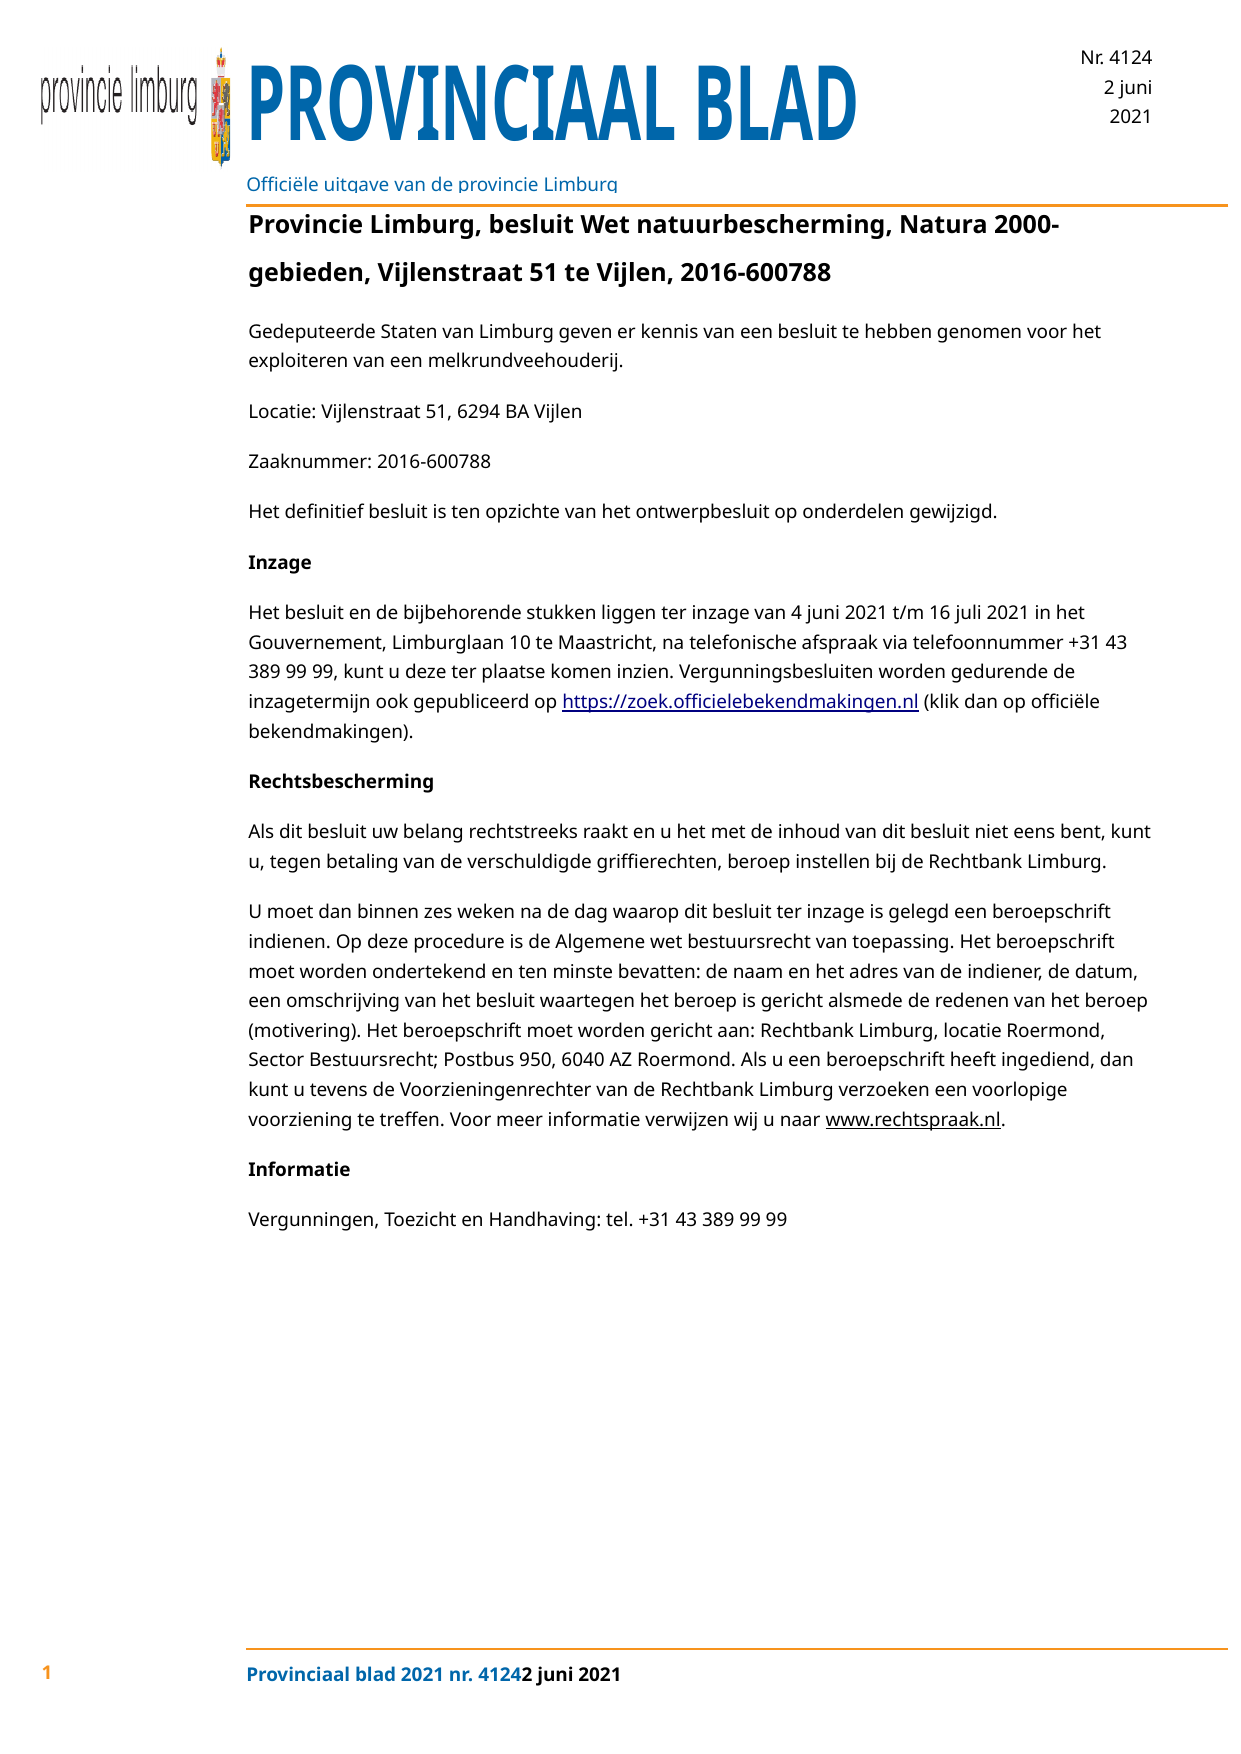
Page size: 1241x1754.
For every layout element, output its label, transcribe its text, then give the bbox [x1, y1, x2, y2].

text Het definitief besluit is ten opzichte van het ontwerpbesluit op onderdelen gewijzigd. [248, 499, 1152, 524]
text Provincie Limburg, besluit Wet natuurbescherming, Natura 2000-gebieden, Vijlenstraat 51 te Vijlen, 2016-600788 [248, 207, 1152, 288]
text Gedeputeerde Staten van Limburg geven er kennis van een besluit te hebben genomen voor het exploiteren van een melkrundveehouderij. [248, 318, 1152, 373]
text U moet dan binnen zes weken na de dag waarop dit besluit ter inzage is gelegd een beroepschrift indienen. Op deze procedure is de Algemene wet bestuursrecht van toepassing. Het beroepschrift moet worden ondertekend en ten minste bevatten: de naam en het adres van de indiener, de datum, een omschrijving van het besluit waartegen het beroep is gericht alsmede de redenen van het beroep (motivering). Het beroepschrift moet worden gericht aan: Rechtbank Limburg, locatie Roermond, Sector Bestuursrecht; Postbus 950, 6040 AZ Roermond. Als u een beroepschrift heeft ingediend, dan kunt u tevens de Voorzieningenrechter van de Rechtbank Limburg verzoeken een voorlopige voorziening te treffen. Voor meer informatie verwijzen wij u naar www.rechtspraak.nl. [248, 899, 1152, 1132]
picture [41, 47, 231, 172]
text Als dit besluit uw belang rechtstreeks raakt en u het met de inhoud van dit besluit niet eens bent, kunt u, tegen betaling van de verschuldigde griffierechten, beroep instellen bij de Rechtbank Limburg. [248, 819, 1152, 874]
text Rechtsbescherming [248, 768, 1152, 794]
text Inzage [248, 549, 1152, 575]
text Informatie [248, 1156, 1152, 1182]
text Zaaknummer: 2016-600788 [248, 448, 1152, 474]
text Vergunningen, Toezicht en Handhaving: tel. +31 43 389 99 99 [248, 1207, 1152, 1232]
text Locatie: Vijlenstraat 51, 6294 BA Vijlen [248, 398, 1152, 424]
text Het besluit en de bijbehorende stukken liggen ter inzage van 4 juni 2021 t/m 16 juli 2021 in het Gouvernement, Limburglaan 10 te Maastricht, na telefonische afspraak via telefoonnummer +31 43 389 99 99, kunt u deze ter plaatse komen inzien. Vergunningsbesluiten worden gedurende de inzagetermijn ook gepubliceerd op https://zoek.officielebekendmakingen.nl (klik dan op officiële bekendmakingen). [248, 599, 1152, 744]
